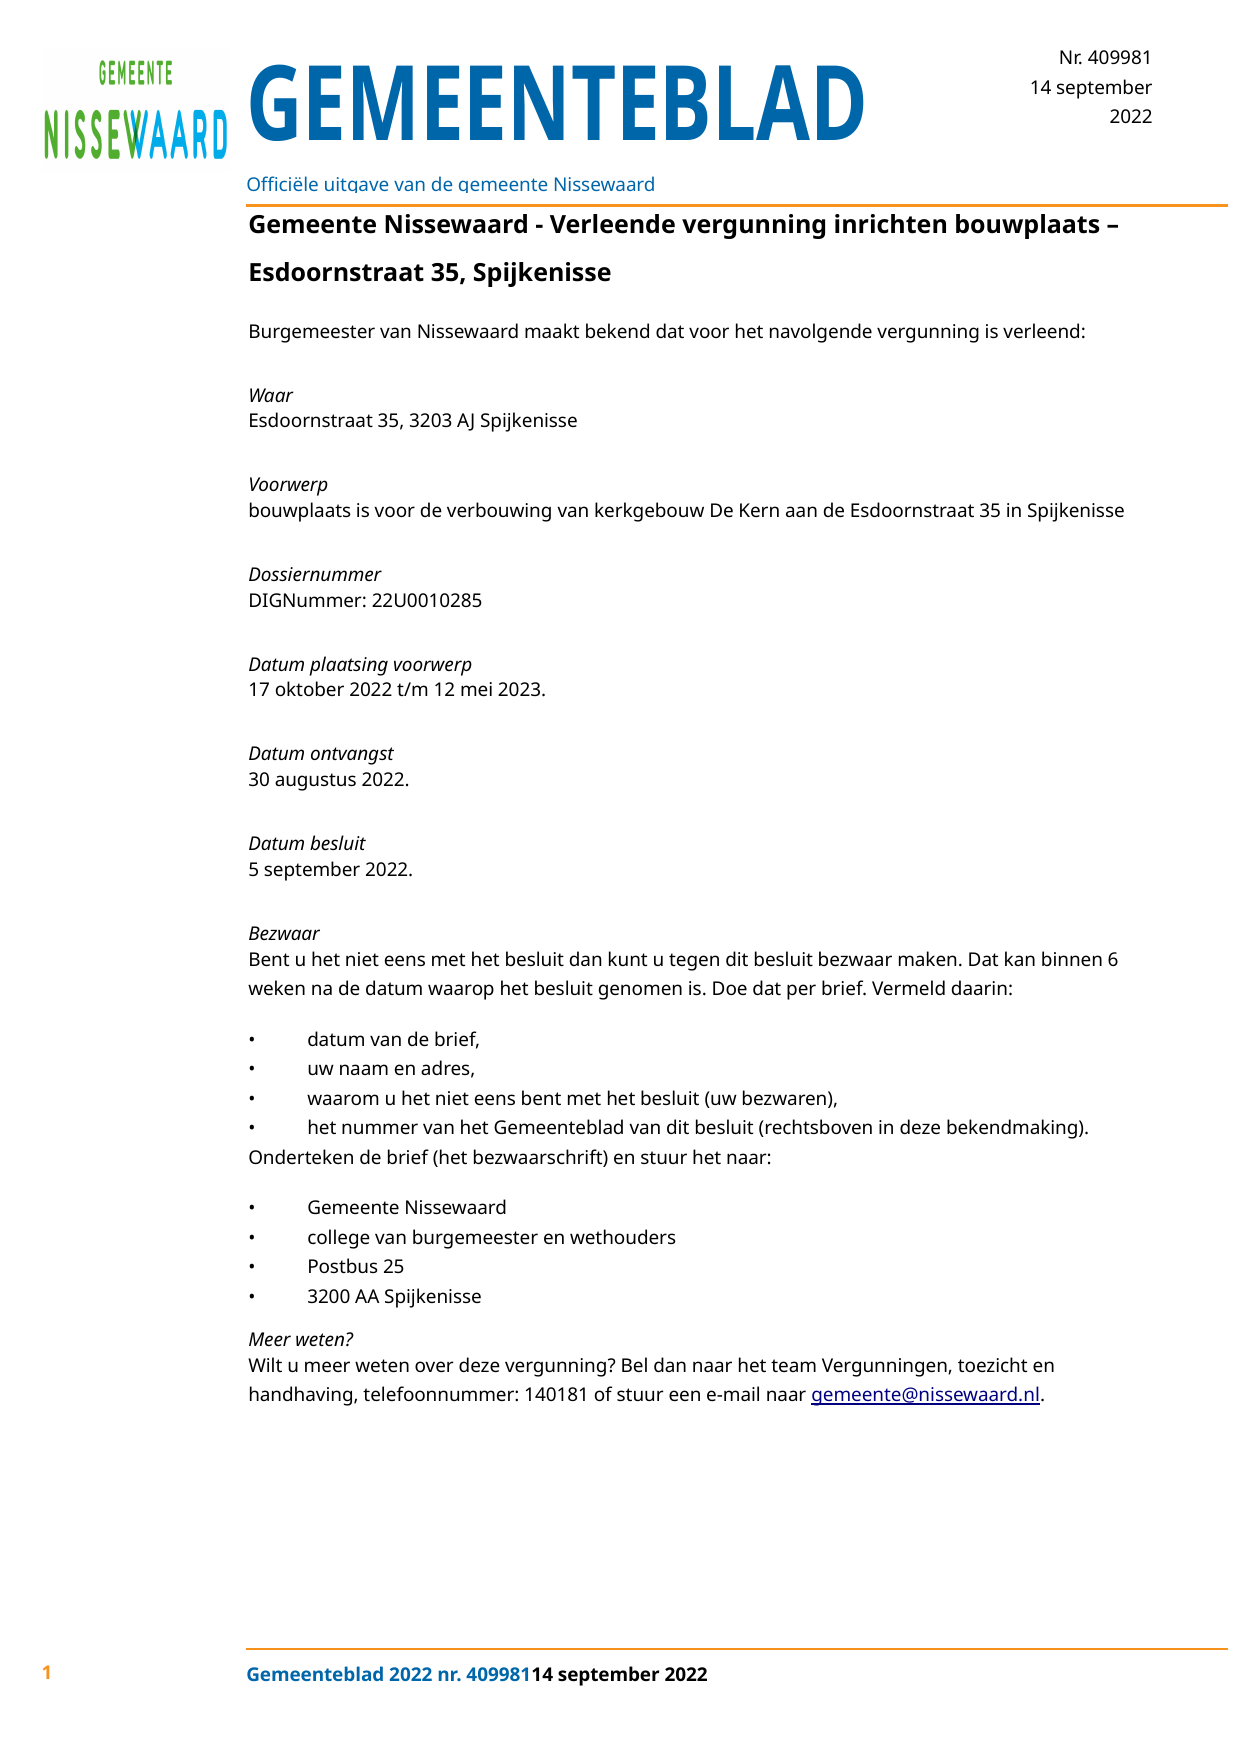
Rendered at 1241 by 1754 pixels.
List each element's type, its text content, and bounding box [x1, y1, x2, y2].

text Bezwaar [248, 920, 1152, 946]
list Gemeente Nissewaard [248, 1194, 1152, 1220]
text Wilt u meer weten over deze vergunning? Bel dan naar het team Vergunningen, toezicht en handhaving, telefoonnummer: 140181 of stuur een e-mail naar gemeente@nissewaard.nl. [248, 1352, 1152, 1407]
text Gemeente Nissewaard - Verleende vergunning inrichten bouwplaats – Esdoornstraat 35, Spijkenisse [248, 207, 1152, 288]
text Meer weten? [248, 1326, 1152, 1352]
text 5 september 2022. [248, 856, 1152, 882]
text Voorwerp [248, 472, 1152, 497]
text Waar [248, 382, 1152, 408]
list het nummer van het Gemeenteblad van dit besluit (rechtsboven in deze bekendmaking). [248, 1114, 1152, 1140]
text DIGNummer: 22U0010285 [248, 587, 1152, 613]
list uw naam en adres, [248, 1055, 1152, 1081]
list 3200 AA Spijkenisse [248, 1283, 1152, 1309]
text bouwplaats is voor de verbouwing van kerkgebouw De Kern aan de Esdoornstraat 35 in Spijkenisse [248, 497, 1152, 523]
text Bent u het niet eens met het besluit dan kunt u tegen dit besluit bezwaar maken. Dat kan binnen 6 weken na de datum waarop het besluit genomen is. Doe dat per brief. Vermeld daarin: [248, 946, 1152, 1001]
text Onderteken de brief (het bezwaarschrift) en stuur het naar: [248, 1144, 1152, 1170]
text 17 oktober 2022 t/m 12 mei 2023. [248, 677, 1152, 702]
picture [41, 47, 231, 172]
text Datum besluit [248, 830, 1152, 856]
list college van burgemeester en wethouders [248, 1224, 1152, 1250]
text 30 augustus 2022. [248, 766, 1152, 792]
list Postbus 25 [248, 1254, 1152, 1279]
list datum van de brief, [248, 1026, 1152, 1051]
text Datum plaatsing voorwerp [248, 651, 1152, 677]
text Datum ontvangst [248, 741, 1152, 766]
list waarom u het niet eens bent met het besluit (uw bezwaren), [248, 1085, 1152, 1111]
text Burgemeester van Nissewaard maakt bekend dat voor het navolgende vergunning is verleend: [248, 318, 1152, 344]
text Esdoornstraat 35, 3203 AJ Spijkenisse [248, 408, 1152, 433]
text Dossiernummer [248, 561, 1152, 587]
